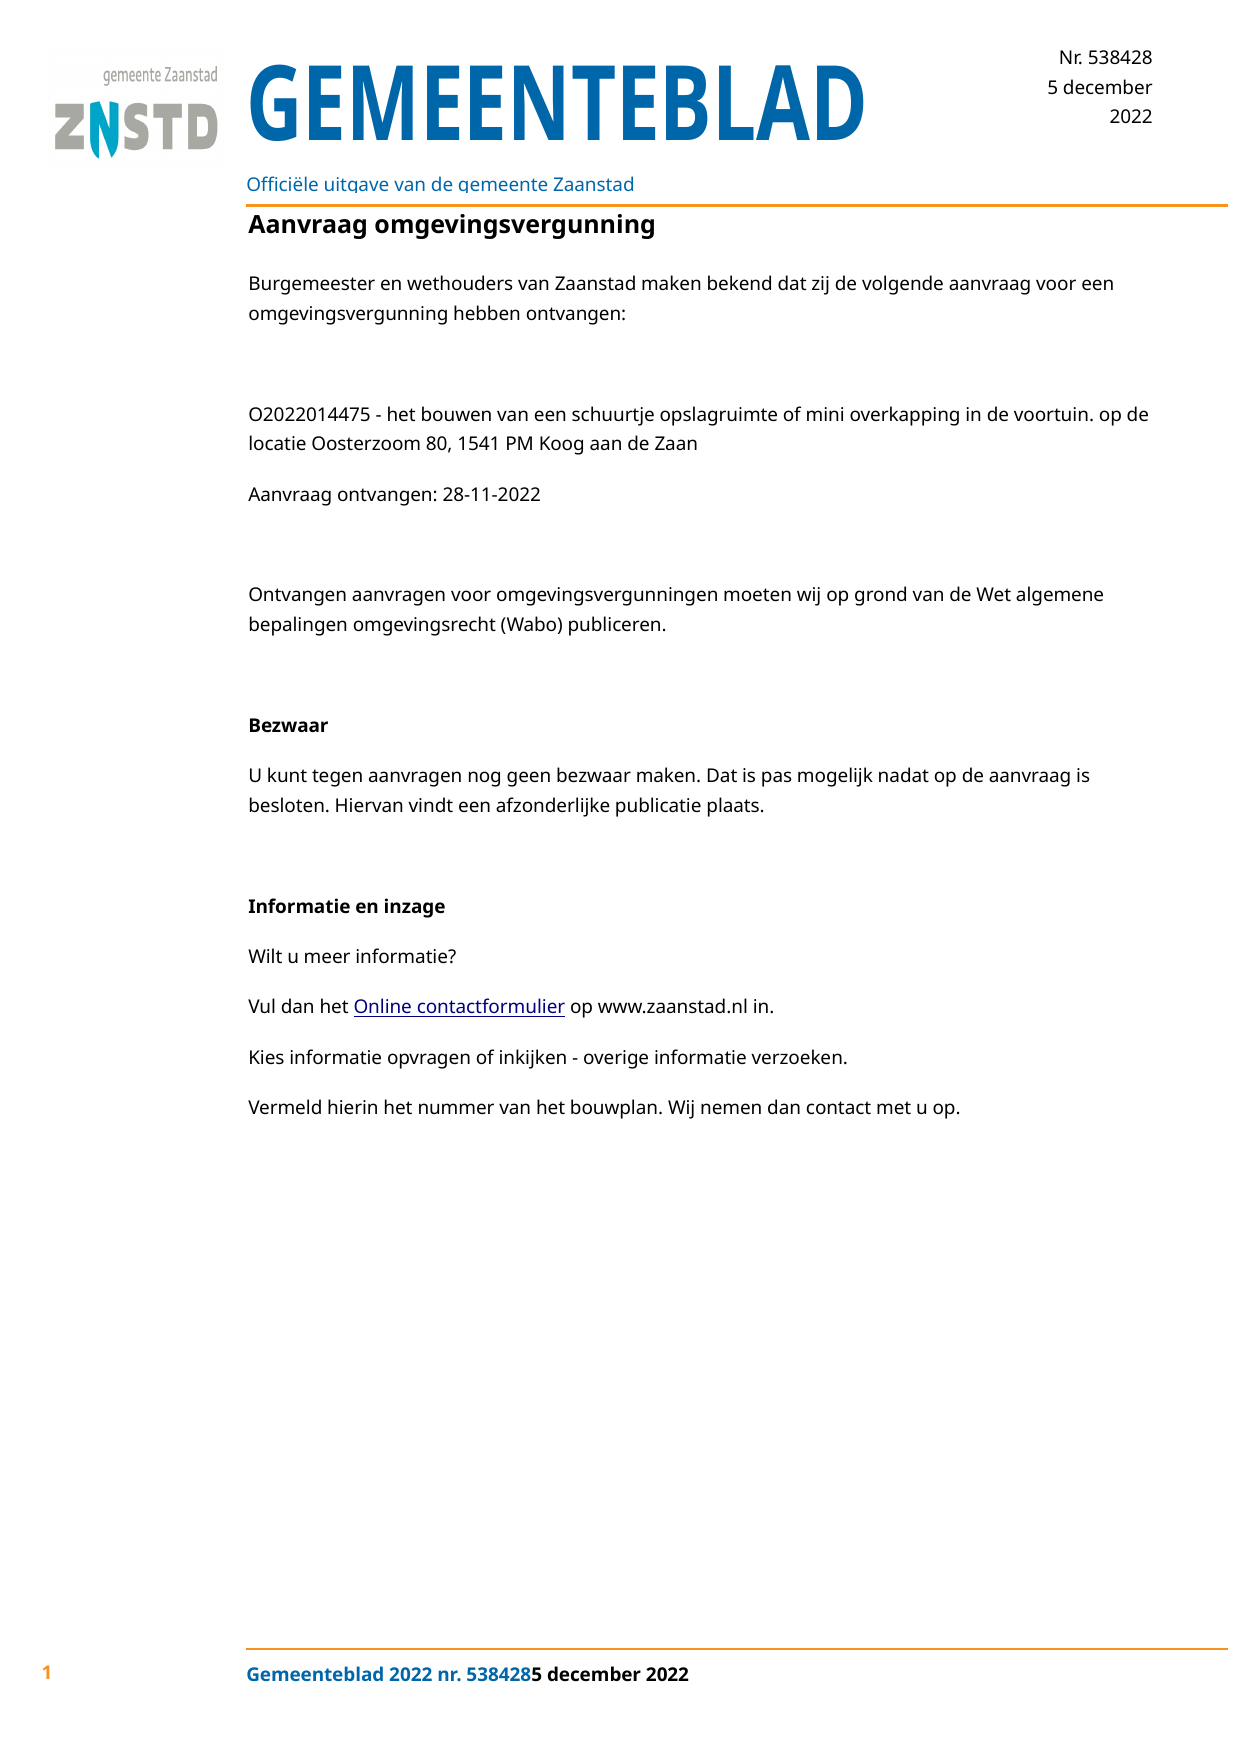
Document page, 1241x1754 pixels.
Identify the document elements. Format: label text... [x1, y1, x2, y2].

text Wilt u meer informatie? [248, 943, 1152, 969]
text Burgemeester en wethouders van Zaanstad maken bekend dat zij de volgende aanvraag voor een omgevingsvergunning hebben ontvangen: [248, 270, 1152, 326]
text Kies informatie opvragen of inkijken - overige informatie verzoeken. [248, 1044, 1152, 1070]
text Informatie en inzage [248, 893, 1152, 918]
picture [41, 47, 231, 172]
text O2022014475 - het bouwen van een schuurtje opslagruimte of mini overkapping in de voortuin. op de locatie Oosterzoom 80, 1541 PM Koog aan de Zaan [248, 401, 1152, 456]
text U kunt tegen aanvragen nog geen bezwaar maken. Dat is pas mogelijk nadat op de aanvraag is besloten. Hiervan vindt een afzonderlijke publicatie plaats. [248, 762, 1152, 818]
text Vul dan het Online contactformulier op www.zaanstad.nl in. [248, 994, 1152, 1019]
text Ontvangen aanvragen voor omgevingsvergunningen moeten wij op grond van de Wet algemene bepalingen omgevingsrecht (Wabo) publiceren. [248, 582, 1152, 637]
text Bezwaar [248, 712, 1152, 738]
text Vermeld hierin het nummer van het bouwplan. Wij nemen dan contact met u op. [248, 1094, 1152, 1120]
text Aanvraag ontvangen: 28-11-2022 [248, 481, 1152, 506]
text Aanvraag omgevingsvergunning [248, 207, 1152, 241]
